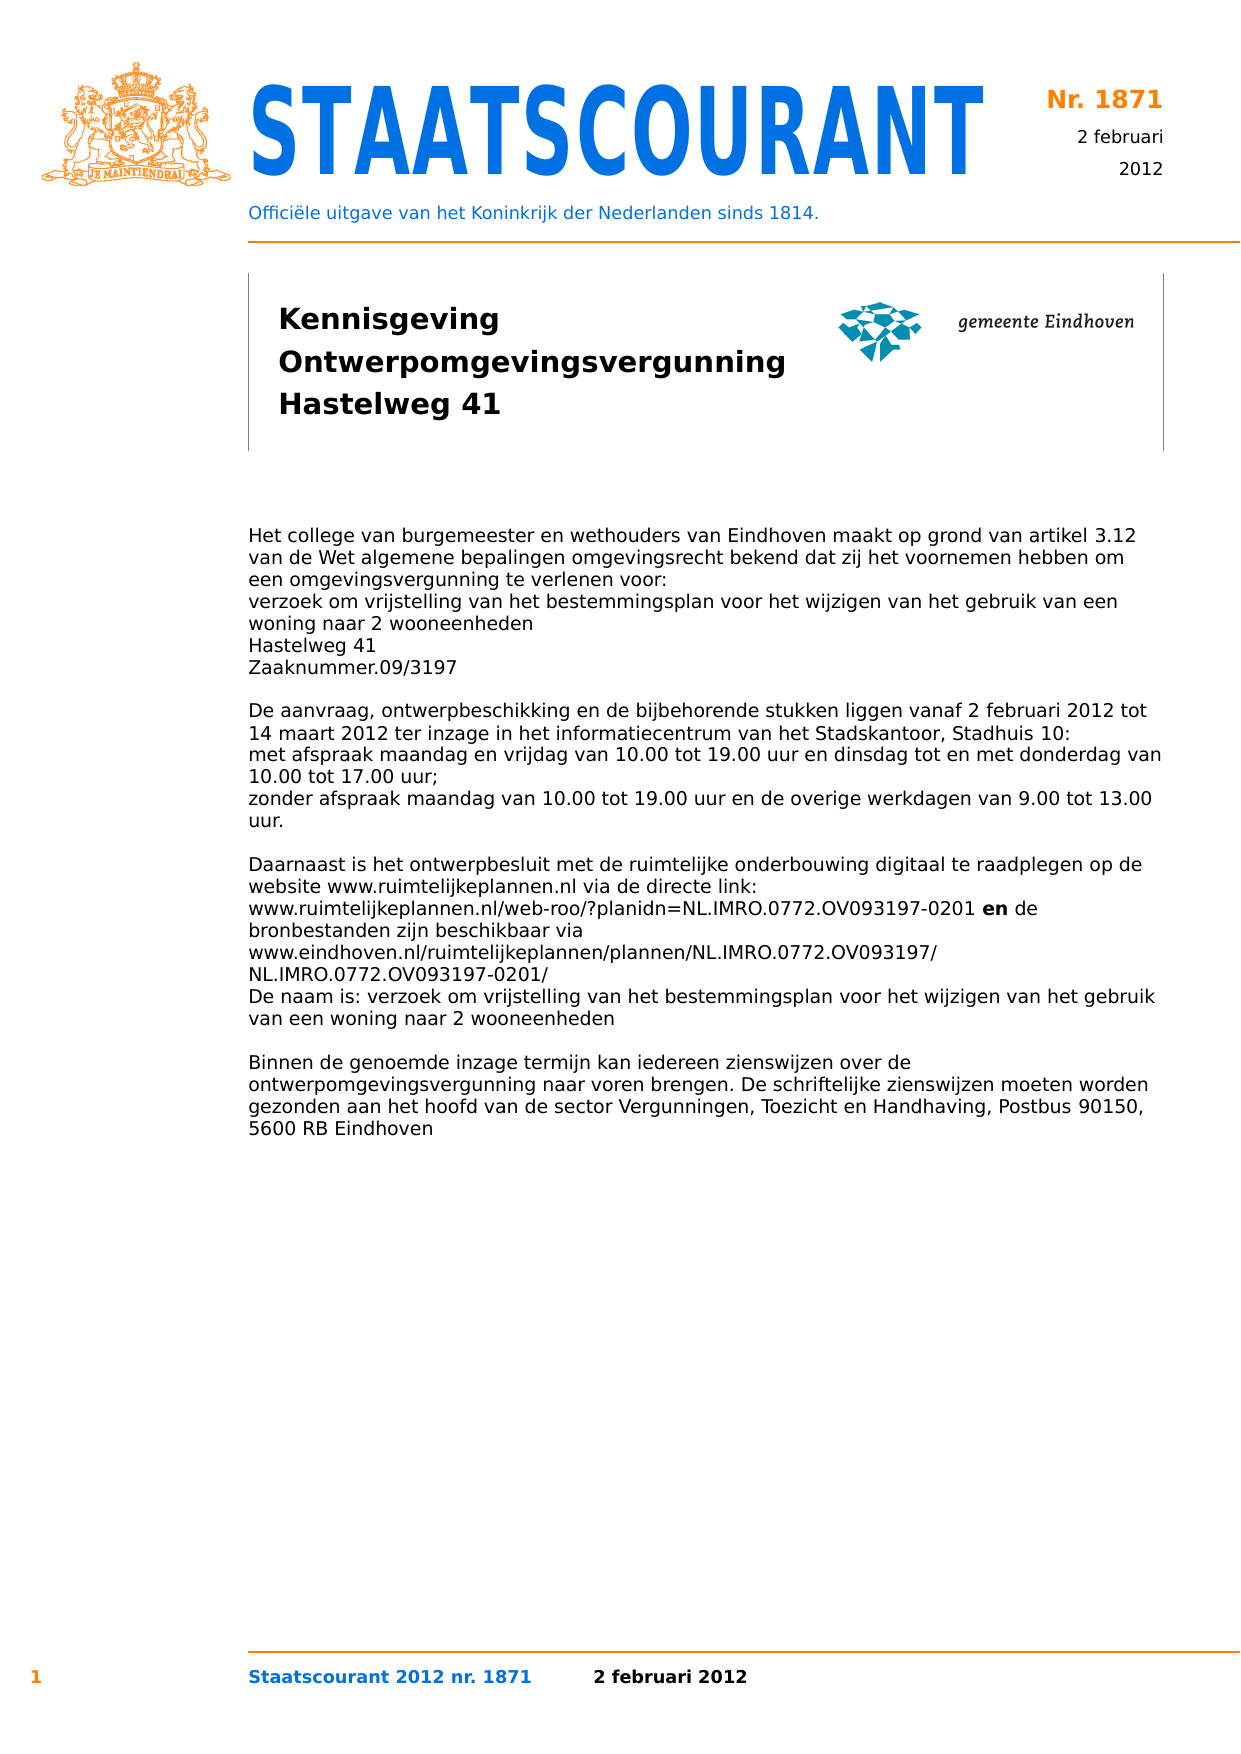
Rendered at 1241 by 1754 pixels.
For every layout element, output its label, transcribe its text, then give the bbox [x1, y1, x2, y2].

text Zaaknummer.09/3197 [248, 657, 1163, 678]
text Hastelweg 41 [248, 634, 1163, 657]
text zonder afspraak maandag van 10.00 tot 19.00 uur en de overige werkdagen van 9.00 tot 13.00 uur. [248, 788, 1163, 832]
text Binnen de genoemde inzage termijn kan iedereen zienswijzen over de ontwerpomgevingsvergunning naar voren brengen. De schriftelijke zienswijzen moeten worden gezonden aan het hoofd van de sector Vergunningen, Toezicht en Handhaving, Postbus 90150, 5600 RB Eindhoven [248, 1052, 1163, 1140]
text met afspraak maandag en vrijdag van 10.00 tot 19.00 uur en dinsdag tot en met donderdag van 10.00 tot 17.00 uur; [248, 744, 1163, 788]
table_cell Officiële uitgave van het Koninkrijk der Nederlanden sinds 1814. [248, 203, 1240, 241]
text www.eindhoven.nl/ruimtelijkeplannen/plannen/NL.IMRO.0772.OV093197/NL.IMRO.0772.OV093197-0201/ [248, 942, 1163, 986]
text De aanvraag, ontwerpbeschikking en de bijbehorende stukken liggen vanaf 2 februari 2012 tot 14 maart 2012 ter inzage in het informatiecentrum van het Stadskantoor, Stadhuis 10: [248, 700, 1163, 744]
picture [887, 313, 904, 330]
picture [838, 302, 1134, 362]
picture [873, 340, 881, 362]
table_cell 2 februari [998, 121, 1240, 153]
table_header Nr. 1871 [998, 62, 1240, 121]
table_header STAATSCOURANT [248, 62, 998, 203]
text De naam is: verzoek om vrijstelling van het bestemmingsplan voor het wijzigen van het gebruik van een woning naar 2 wooneenheden [248, 986, 1163, 1030]
picture [838, 302, 877, 326]
text Het college van burgemeester en wethouders van Eindhoven maakt op grond van artikel 3.12 van de Wet algemene bepalingen omgevingsrecht bekend dat zij het voornemen hebben om een omgevingsvergunning te verlenen voor: [248, 525, 1163, 591]
text Daarnaast is het ontwerpbesluit met de ruimtelijke onderbouwing digitaal te raadplegen op de website www.ruimtelijkeplannen.nl via de directe link: [248, 854, 1163, 898]
text verzoek om vrijstelling van het bestemmingsplan voor het wijzigen van het gebruik van een woning naar 2 wooneenheden [248, 591, 1163, 634]
picture [41, 62, 231, 186]
subtitle Kennisgeving Ontwerpomgevingsvergunning Hastelweg 41 [249, 273, 1163, 451]
text www.ruimtelijkeplannen.nl/web-roo/?planidn=NL.IMRO.0772.OV093197-0201 en de bronbestanden zijn beschikbaar via [248, 898, 1163, 942]
table_header [25, 62, 248, 241]
table_cell 2012 [998, 153, 1240, 203]
